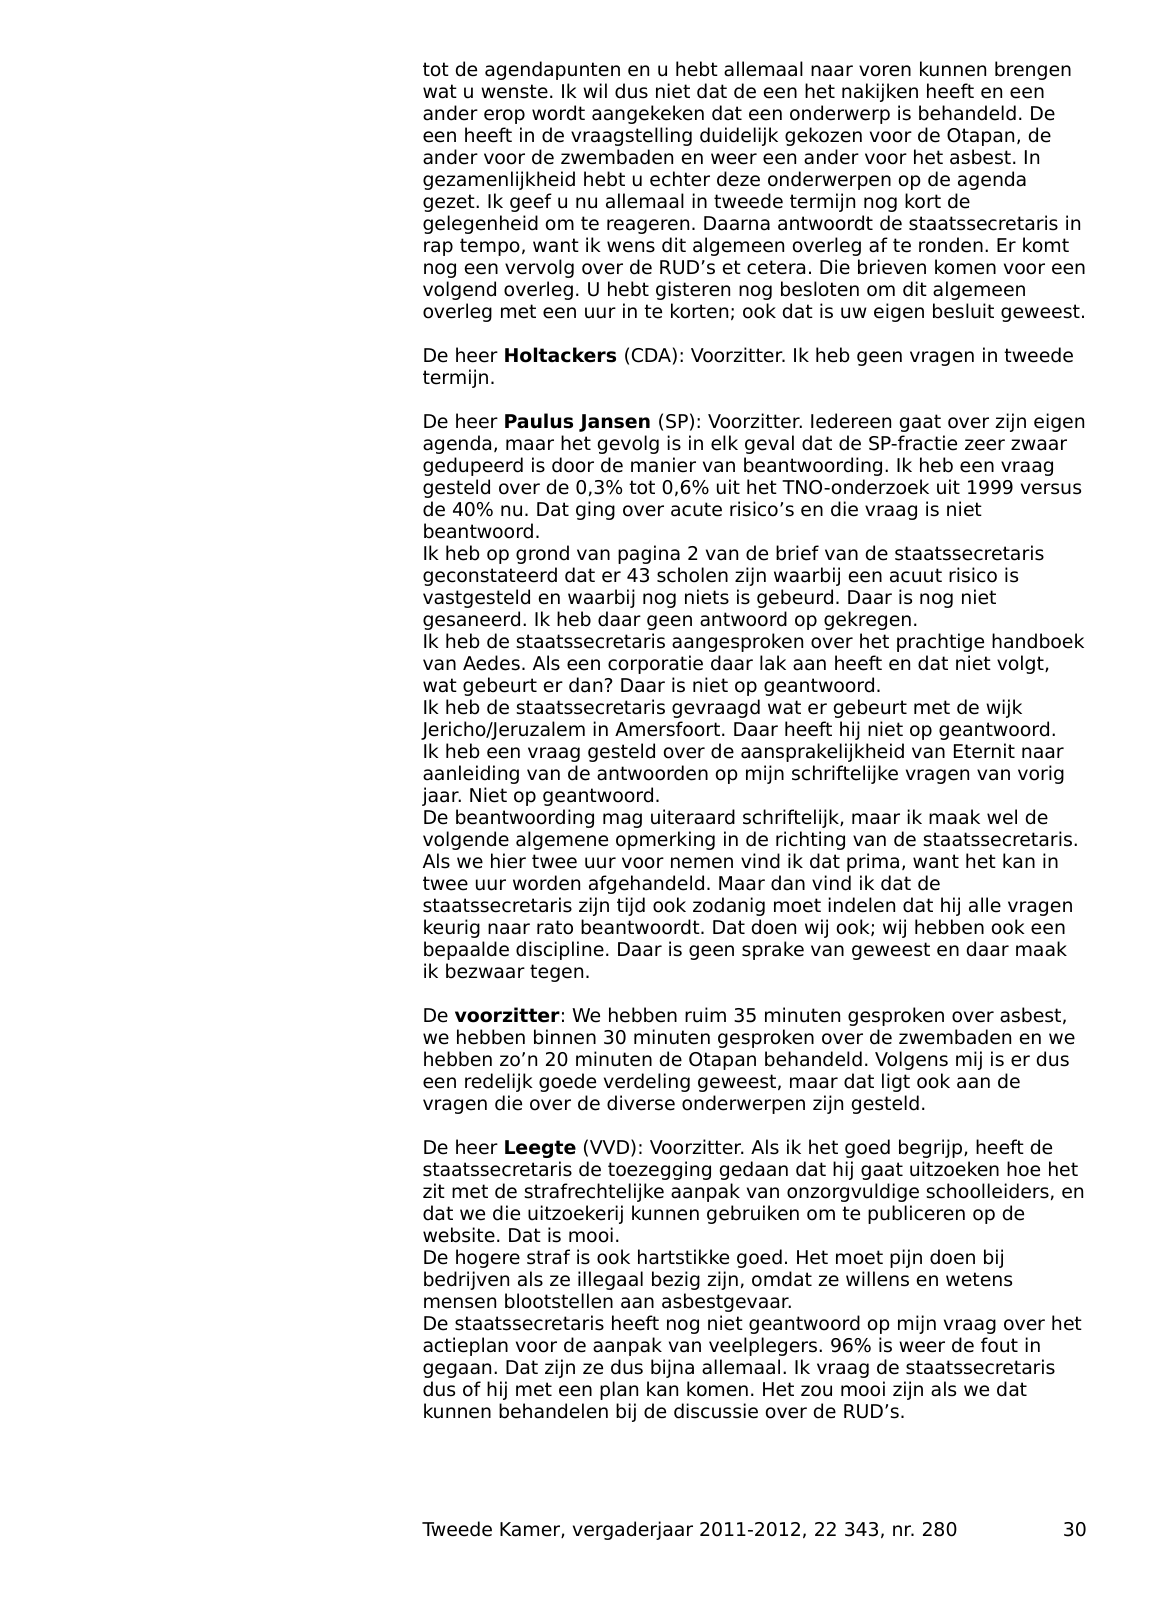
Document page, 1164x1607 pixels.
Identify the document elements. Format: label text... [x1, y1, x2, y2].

text Ik heb een vraag gesteld over de aansprakelijkheid van Eternit naar aanleiding van de antwoorden op mijn schriftelijke vragen van vorig jaar. Niet op geantwoord. [422, 741, 1087, 807]
text Ik heb de staatssecretaris aangesproken over het prachtige handboek van Aedes. Als een corporatie daar lak aan heeft en dat niet volgt, wat gebeurt er dan? Daar is niet op geantwoord. [422, 631, 1087, 697]
text De voorzitter: We hebben ruim 35 minuten gesproken over asbest, we hebben binnen 30 minuten gesproken over de zwembaden en we hebben zo’n 20 minuten de Otapan behandeld. Volgens mij is er dus een redelijk goede verdeling geweest, maar dat ligt ook aan de vragen die over de diverse onderwerpen zijn gesteld. [422, 1005, 1087, 1115]
text De heer Holtackers (CDA): Voorzitter. Ik heb geen vragen in tweede termijn. [422, 345, 1087, 389]
text Ik heb de staatssecretaris gevraagd wat er gebeurt met de wijk Jericho/Jeruzalem in Amersfoort. Daar heeft hij niet op geantwoord. [422, 697, 1087, 741]
text De heer Leegte (VVD): Voorzitter. Als ik het goed begrijp, heeft de staatssecretaris de toezegging gedaan dat hij gaat uitzoeken hoe het zit met de strafrechtelijke aanpak van onzorgvuldige schoolleiders, en dat we die uitzoekerij kunnen gebruiken om te publiceren op de website. Dat is mooi. [422, 1137, 1087, 1247]
text tot de agendapunten en u hebt allemaal naar voren kunnen brengen wat u wenste. Ik wil dus niet dat de een het nakijken heeft en een ander erop wordt aangekeken dat een onderwerp is behandeld. De een heeft in de vraagstelling duidelijk gekozen voor de Otapan, de ander voor de zwembaden en weer een ander voor het asbest. In gezamenlijkheid hebt u echter deze onderwerpen op de agenda gezet. Ik geef u nu allemaal in tweede termijn nog kort de gelegenheid om te reageren. Daarna antwoordt de staatssecretaris in rap tempo, want ik wens dit algemeen overleg af te ronden. Er komt nog een vervolg over de RUD’s et cetera. Die brieven komen voor een volgend overleg. U hebt gisteren nog besloten om dit algemeen overleg met een uur in te korten; ook dat is uw eigen besluit geweest. [422, 59, 1087, 323]
text Ik heb op grond van pagina 2 van de brief van de staatssecretaris geconstateerd dat er 43 scholen zijn waarbij een acuut risico is vastgesteld en waarbij nog niets is gebeurd. Daar is nog niet gesaneerd. Ik heb daar geen antwoord op gekregen. [422, 543, 1087, 631]
text De beantwoording mag uiteraard schriftelijk, maar ik maak wel de volgende algemene opmerking in de richting van de staatssecretaris. Als we hier twee uur voor nemen vind ik dat prima, want het kan in twee uur worden afgehandeld. Maar dan vind ik dat de staatssecretaris zijn tijd ook zodanig moet indelen dat hij alle vragen keurig naar rato beantwoordt. Dat doen wij ook; wij hebben ook een bepaalde discipline. Daar is geen sprake van geweest en daar maak ik bezwaar tegen. [422, 807, 1087, 983]
text De heer Paulus Jansen (SP): Voorzitter. Iedereen gaat over zijn eigen agenda, maar het gevolg is in elk geval dat de SP-fractie zeer zwaar gedupeerd is door de manier van beantwoording. Ik heb een vraag gesteld over de 0,3% tot 0,6% uit het TNO-onderzoek uit 1999 versus de 40% nu. Dat ging over acute risico’s en die vraag is niet beantwoord. [422, 411, 1087, 543]
text De staatssecretaris heeft nog niet geantwoord op mijn vraag over het actieplan voor de aanpak van veelplegers. 96% is weer de fout in gegaan. Dat zijn ze dus bijna allemaal. Ik vraag de staatssecretaris dus of hij met een plan kan komen. Het zou mooi zijn als we dat kunnen behandelen bij de discussie over de RUD’s. [422, 1313, 1087, 1423]
text De hogere straf is ook hartstikke goed. Het moet pijn doen bij bedrijven als ze illegaal bezig zijn, omdat ze willens en wetens mensen blootstellen aan asbestgevaar. [422, 1247, 1087, 1313]
